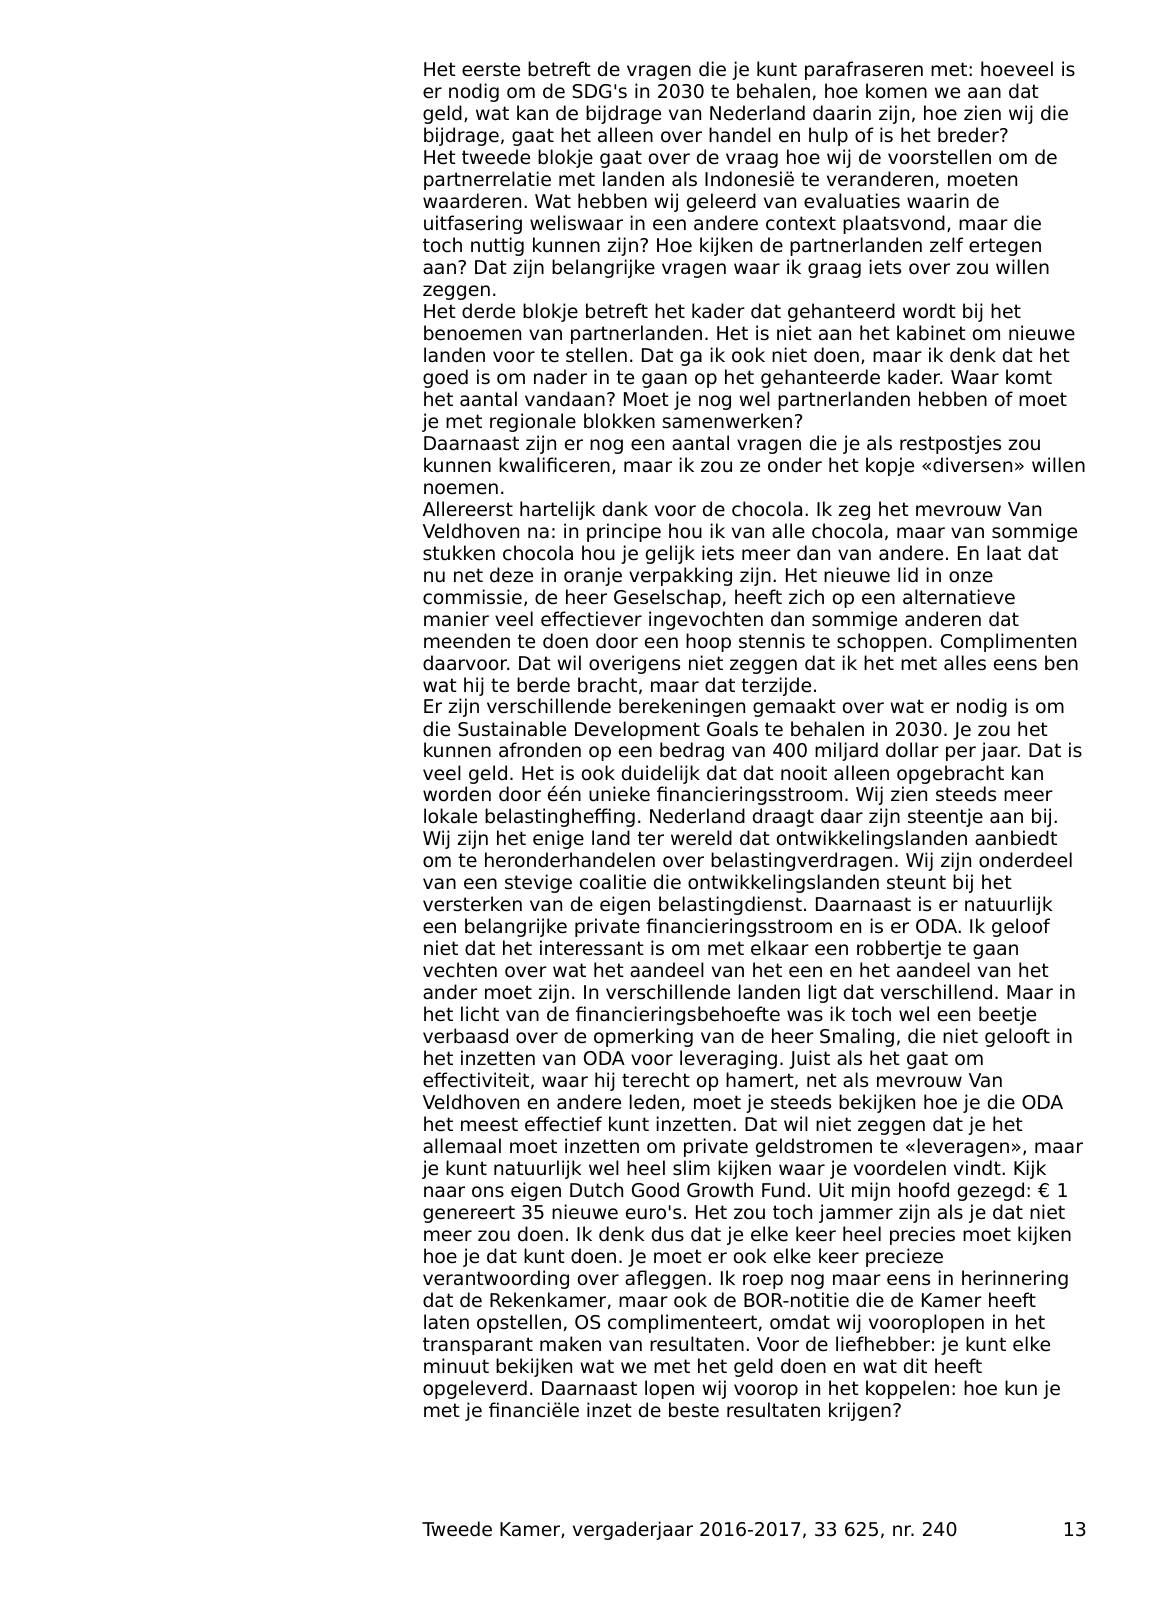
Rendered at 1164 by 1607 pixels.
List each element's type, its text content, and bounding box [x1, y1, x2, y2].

text Allereerst hartelijk dank voor de chocola. Ik zeg het mevrouw Van Veldhoven na: in principe hou ik van alle chocola, maar van sommige stukken chocola hou je gelijk iets meer dan van andere. En laat dat nu net deze in oranje verpakking zijn. Het nieuwe lid in onze commissie, de heer Geselschap, heeft zich op een alternatieve manier veel effectiever ingevochten dan sommige anderen dat meenden te doen door een hoop stennis te schoppen. Complimenten daarvoor. Dat wil overigens niet zeggen dat ik het met alles eens ben wat hij te berde bracht, maar dat terzijde. [422, 499, 1087, 696]
text Er zijn verschillende berekeningen gemaakt over wat er nodig is om die Sustainable Development Goals te behalen in 2030. Je zou het kunnen afronden op een bedrag van 400 miljard dollar per jaar. Dat is veel geld. Het is ook duidelijk dat dat nooit alleen opgebracht kan worden door één unieke financieringsstroom. Wij zien steeds meer lokale belastingheffing. Nederland draagt daar zijn steentje aan bij. Wij zijn het enige land ter wereld dat ontwikkelingslanden aanbiedt om te heronderhandelen over belastingverdragen. Wij zijn onderdeel van een stevige coalitie die ontwikkelingslanden steunt bij het versterken van de eigen belastingdienst. Daarnaast is er natuurlijk een belangrijke private financieringsstroom en is er ODA. Ik geloof niet dat het interessant is om met elkaar een robbertje te gaan vechten over wat het aandeel van het een en het aandeel van het ander moet zijn. In verschillende landen ligt dat verschillend. Maar in het licht van de financieringsbehoefte was ik toch wel een beetje verbaasd over de opmerking van de heer Smaling, die niet gelooft in het inzetten van ODA voor leveraging. Juist als het gaat om effectiviteit, waar hij terecht op hamert, net als mevrouw Van Veldhoven en andere leden, moet je steeds bekijken hoe je die ODA het meest effectief kunt inzetten. Dat wil niet zeggen dat je het allemaal moet inzetten om private geldstromen te «leveragen», maar je kunt natuurlijk wel heel slim kijken waar je voordelen vindt. Kijk naar ons eigen Dutch Good Growth Fund. Uit mijn hoofd gezegd: € 1 genereert 35 nieuwe euro's. Het zou toch jammer zijn als je dat niet meer zou doen. Ik denk dus dat je elke keer heel precies moet kijken hoe je dat kunt doen. Je moet er ook elke keer precieze verantwoording over afleggen. Ik roep nog maar eens in herinnering dat de Rekenkamer, maar ook de BOR-notitie die de Kamer heeft laten opstellen, OS complimenteert, omdat wij vooroplopen in het transparant maken van resultaten. Voor de liefhebber: je kunt elke minuut bekijken wat we met het geld doen en wat dit heeft opgeleverd. Daarnaast lopen wij voorop in het koppelen: hoe kun je met je financiële inzet de beste resultaten krijgen? [422, 696, 1087, 1422]
text Het derde blokje betreft het kader dat gehanteerd wordt bij het benoemen van partnerlanden. Het is niet aan het kabinet om nieuwe landen voor te stellen. Dat ga ik ook niet doen, maar ik denk dat het goed is om nader in te gaan op het gehanteerde kader. Waar komt het aantal vandaan? Moet je nog wel partnerlanden hebben of moet je met regionale blokken samenwerken? [422, 301, 1087, 433]
text Het tweede blokje gaat over de vraag hoe wij de voorstellen om de partnerrelatie met landen als Indonesië te veranderen, moeten waarderen. Wat hebben wij geleerd van evaluaties waarin de uitfasering weliswaar in een andere context plaatsvond, maar die toch nuttig kunnen zijn? Hoe kijken de partnerlanden zelf ertegen aan? Dat zijn belangrijke vragen waar ik graag iets over zou willen zeggen. [422, 147, 1087, 301]
text Het eerste betreft de vragen die je kunt parafraseren met: hoeveel is er nodig om de SDG's in 2030 te behalen, hoe komen we aan dat geld, wat kan de bijdrage van Nederland daarin zijn, hoe zien wij die bijdrage, gaat het alleen over handel en hulp of is het breder? [422, 59, 1087, 147]
text Daarnaast zijn er nog een aantal vragen die je als restpostjes zou kunnen kwalificeren, maar ik zou ze onder het kopje «diversen» willen noemen. [422, 433, 1087, 499]
